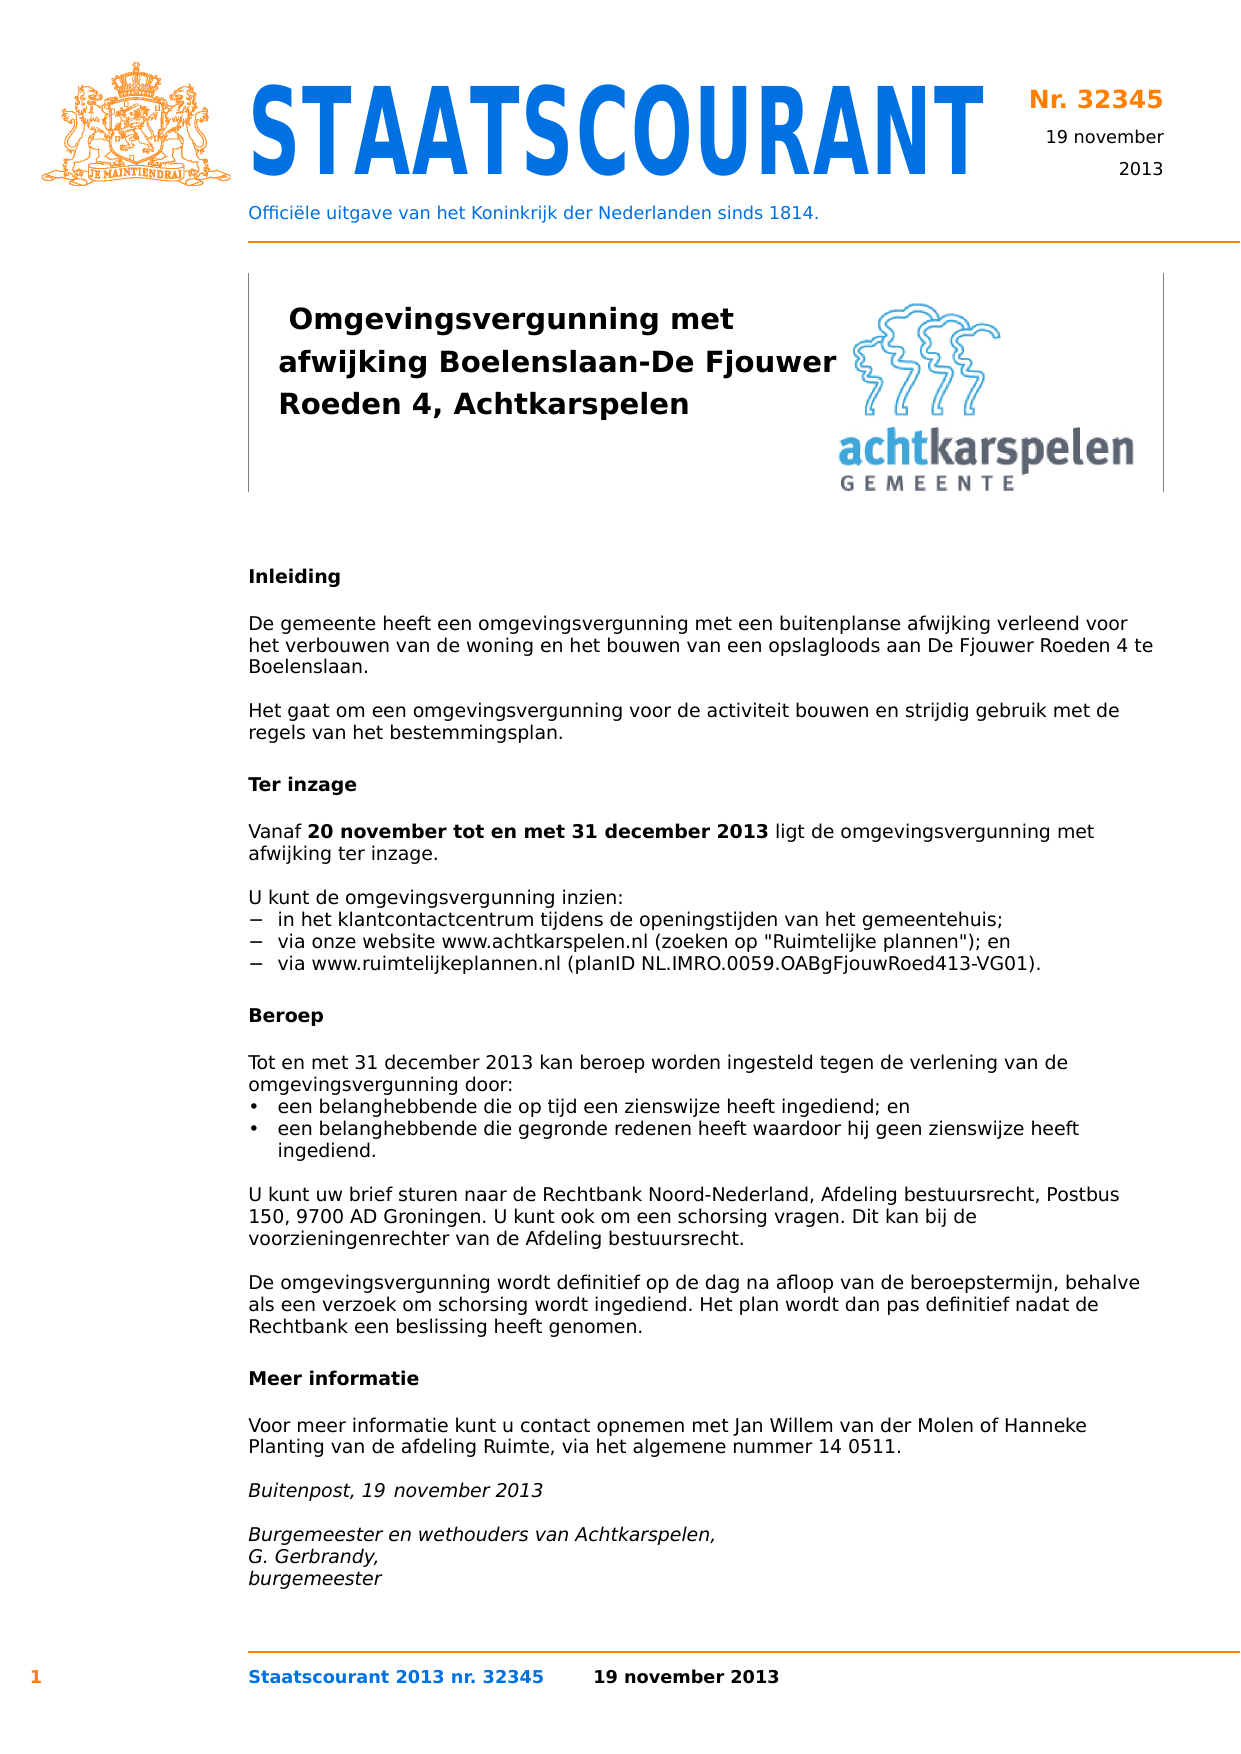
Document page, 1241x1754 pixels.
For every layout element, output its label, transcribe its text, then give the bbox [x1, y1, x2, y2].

text − in het klantcontactcentrum tijdens de openingstijden van het gemeentehuis; [248, 909, 1163, 931]
table_cell Officiële uitgave van het Koninkrijk der Nederlanden sinds 1814. [248, 203, 1240, 241]
text Buitenpost, 19 november 2013 [248, 1480, 1163, 1502]
table_header [25, 62, 248, 241]
subtitle Beroep [248, 1005, 1163, 1027]
text • een belanghebbende die gegronde redenen heeft waardoor hij geen zienswijze heeft ingediend. [248, 1118, 1163, 1162]
text • een belanghebbende die op tijd een zienswijze heeft ingediend; en [248, 1096, 1163, 1118]
text − via www.ruimtelijkeplannen.nl (planID NL.IMRO.0059.OABgFjouwRoed413-VG01). [248, 953, 1163, 975]
text U kunt de omgevingsvergunning inzien: [248, 887, 1163, 909]
text Vanaf 20 november tot en met 31 december 2013 ligt de omgevingsvergunning met afwijking ter inzage. [248, 821, 1163, 865]
text Het gaat om een omgevingsvergunning voor de activiteit bouwen en strijdig gebruik met de regels van het bestemmingsplan. [248, 700, 1163, 744]
text De gemeente heeft een omgevingsvergunning met een buitenplanse afwijking verleend voor het verbouwen van de woning en het bouwen van een opslagloods aan De Fjouwer Roeden 4 te Boelenslaan. [248, 612, 1163, 678]
text Burgemeester en wethouders van Achtkarspelen, G. Gerbrandy, burgemeester [248, 1524, 1163, 1590]
table_header Nr. 32345 [998, 62, 1240, 121]
text U kunt uw brief sturen naar de Rechtbank Noord-Nederland, Afdeling bestuursrecht, Postbus 150, 9700 AD Groningen. U kunt ook om een schorsing vragen. Dit kan bij de voorzieningenrechter van de Afdeling bestuursrecht. [248, 1184, 1163, 1250]
text Tot en met 31 december 2013 kan beroep worden ingesteld tegen de verlening van de omgevingsvergunning door: [248, 1052, 1163, 1096]
subtitle Ter inzage [248, 774, 1163, 796]
table_header STAATSCOURANT [248, 62, 998, 203]
subtitle Meer informatie [248, 1367, 1163, 1389]
text De omgevingsvergunning wordt definitief op de dag na afloop van de beroepstermijn, behalve als een verzoek om schorsing wordt ingediend. Het plan wordt dan pas definitief nadat de Rechtbank een beslissing heeft genomen. [248, 1272, 1163, 1337]
table_cell 2013 [998, 153, 1240, 203]
text Voor meer informatie kunt u contact opnemen met Jan Willem van der Molen of Hanneke Planting van de afdeling Ruimte, via het algemene nummer 14 0511. [248, 1414, 1163, 1458]
subtitle Omgevingsvergunning met afwijking Boelenslaan-De Fjouwer Roeden 4, Achtkarspelen [249, 273, 1163, 492]
table_cell 19 november [998, 121, 1240, 153]
picture [838, 302, 1134, 492]
subtitle Inleiding [248, 566, 1163, 587]
picture [41, 62, 231, 186]
text − via onze website www.achtkarspelen.nl (zoeken op "Ruimtelijke plannen"); en [248, 931, 1163, 953]
